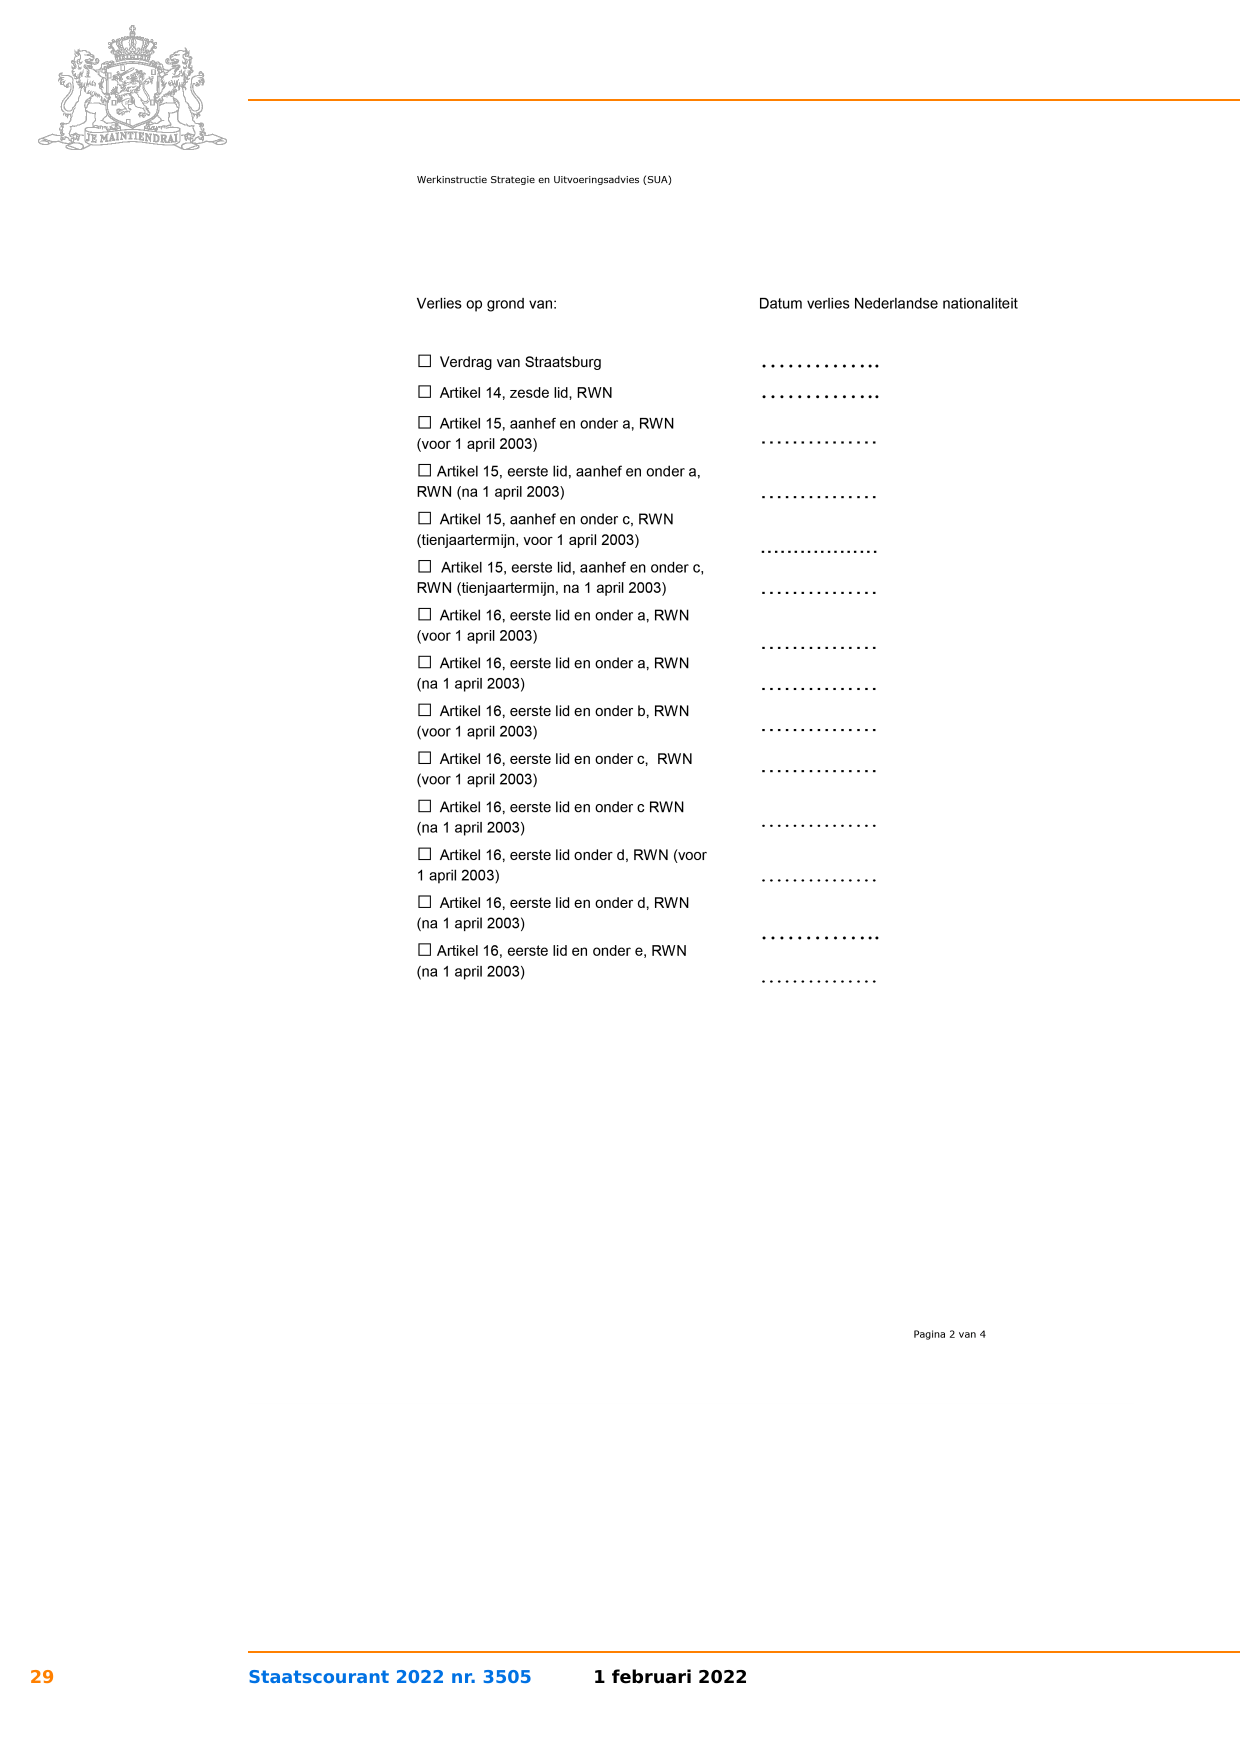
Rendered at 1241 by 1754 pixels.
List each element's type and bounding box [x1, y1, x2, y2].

picture [38, 25, 227, 150]
picture [248, 151, 1134, 1404]
